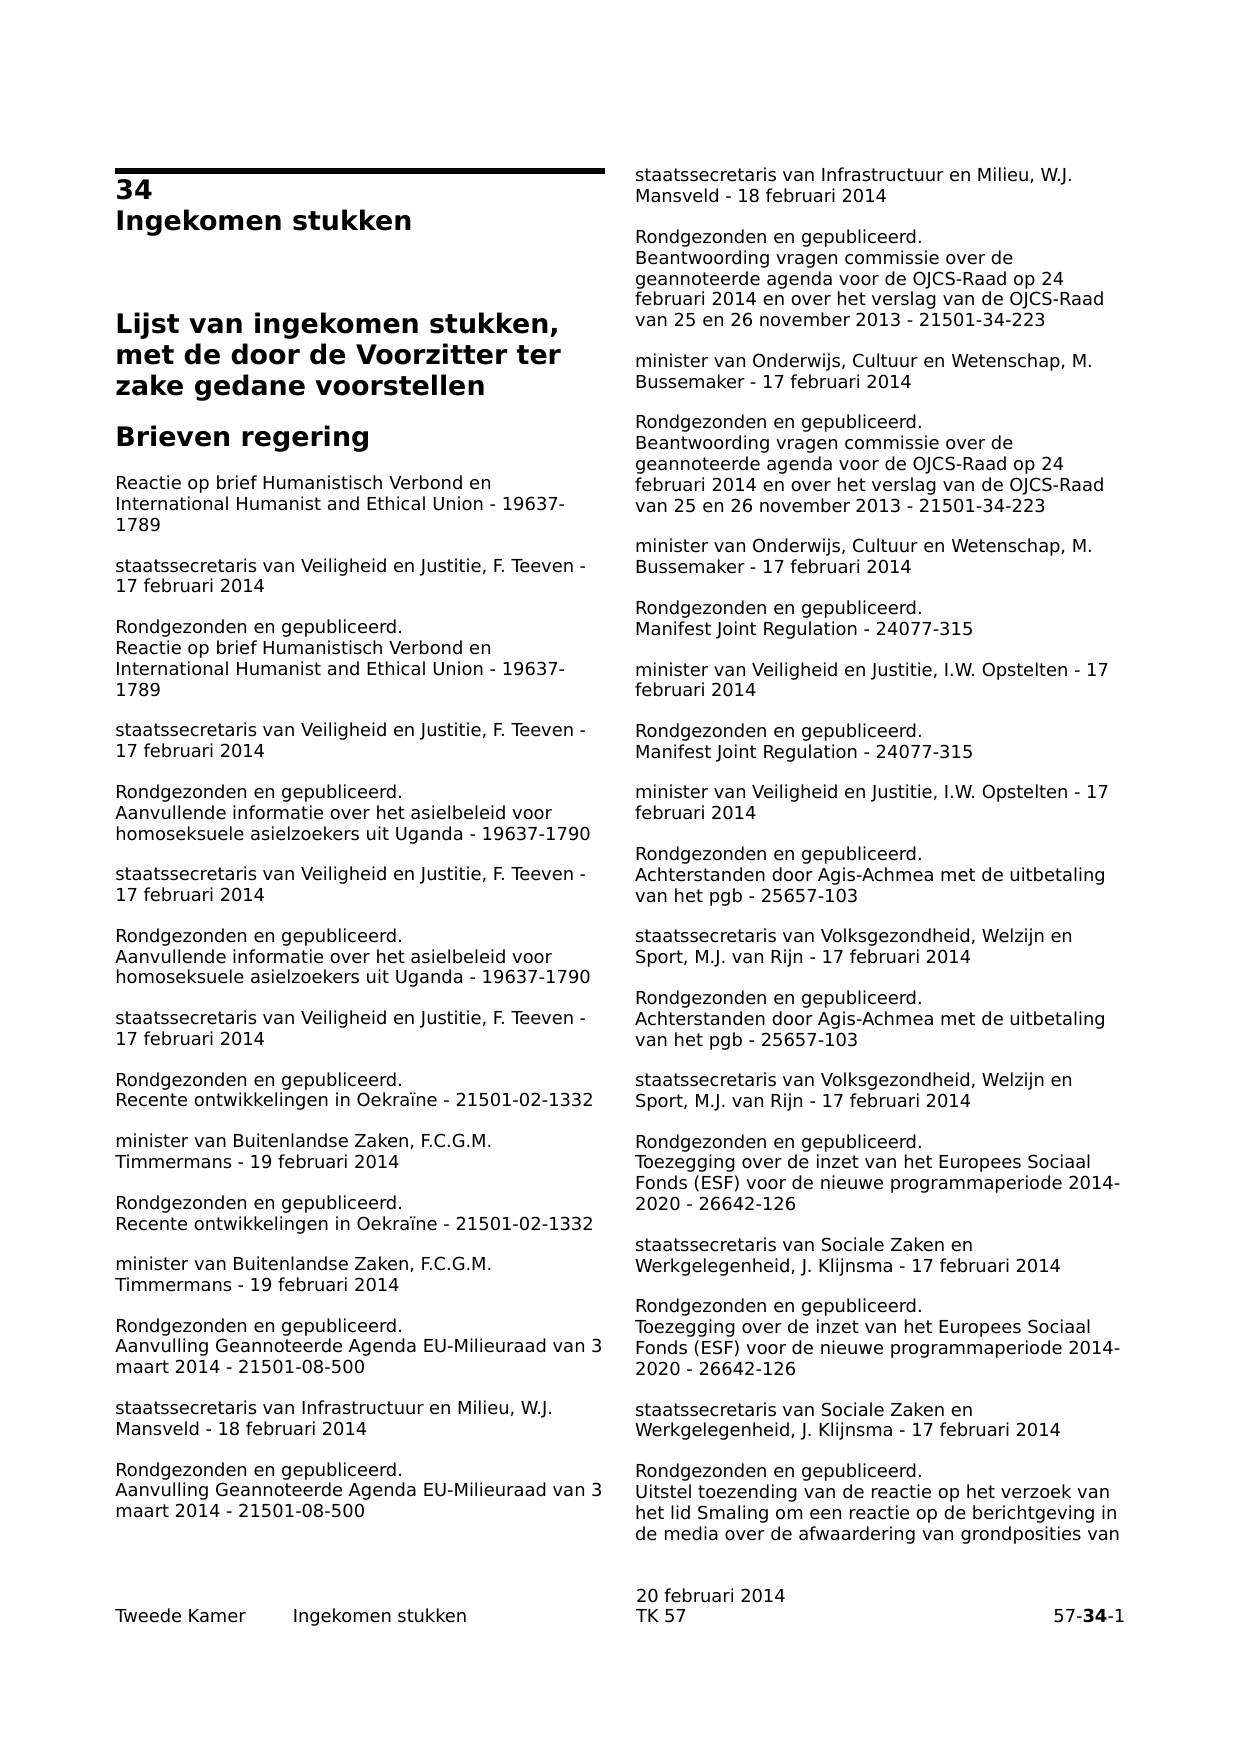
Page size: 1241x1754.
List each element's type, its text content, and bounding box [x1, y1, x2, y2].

text Rondgezonden en gepubliceerd. [115, 926, 605, 946]
text minister van Veiligheid en Justitie, I.W. Opstelten - 17 februari 2014 [635, 782, 1125, 824]
text minister van Buitenlandse Zaken, F.C.G.M. Timmermans - 19 februari 2014 [115, 1254, 605, 1296]
text staatssecretaris van Veiligheid en Justitie, F. Teeven - 17 februari 2014 [115, 720, 605, 762]
text Aanvulling Geannoteerde Agenda EU-Milieuraad van 3 maart 2014 - 21501-08-500 [115, 1336, 605, 1378]
text Rondgezonden en gepubliceerd. [115, 1316, 605, 1336]
text staatssecretaris van Volksgezondheid, Welzijn en Sport, M.J. van Rijn - 17 februari 2014 [635, 926, 1125, 968]
title 34 Ingekomen stukken [115, 174, 605, 237]
text Rondgezonden en gepubliceerd. [635, 721, 1125, 742]
text Aanvullende informatie over het asielbeleid voor homoseksuele asielzoekers uit Uganda - 19637-1790 [115, 946, 605, 988]
text minister van Veiligheid en Justitie, I.W. Opstelten - 17 februari 2014 [635, 659, 1125, 701]
title Brieven regering [115, 422, 605, 453]
text staatssecretaris van Sociale Zaken en Werkgelegenheid, J. Klijnsma - 17 februari 2014 [635, 1235, 1125, 1276]
text staatssecretaris van Infrastructuur en Milieu, W.J. Mansveld - 18 februari 2014 [635, 165, 1125, 207]
text Rondgezonden en gepubliceerd. [115, 1192, 605, 1213]
text Reactie op brief Humanistisch Verbond en International Humanist and Ethical Union - 19637-1789 [115, 638, 605, 700]
text Rondgezonden en gepubliceerd. [115, 782, 605, 802]
text Beantwoording vragen commissie over de geannoteerde agenda voor de OJCS-Raad op 24 februari 2014 en over het verslag van de OJCS-Raad van 25 en 26 november 2013 - 21501-34-223 [635, 247, 1125, 331]
text Achterstanden door Agis-Achmea met de uitbetaling van het pgb - 25657-103 [635, 1008, 1125, 1050]
text Rondgezonden en gepubliceerd. [635, 227, 1125, 247]
text minister van Buitenlandse Zaken, F.C.G.M. Timmermans - 19 februari 2014 [115, 1131, 605, 1172]
text Manifest Joint Regulation - 24077-315 [635, 618, 1125, 639]
text Rondgezonden en gepubliceerd. [115, 1459, 605, 1480]
text staatssecretaris van Volksgezondheid, Welzijn en Sport, M.J. van Rijn - 17 februari 2014 [635, 1070, 1125, 1112]
text Uitstel toezending van de reactie op het verzoek van het lid Smaling om een reactie op de berichtgeving in de media over de afwaardering van grondposities van [635, 1482, 1125, 1544]
text Rondgezonden en gepubliceerd. [635, 412, 1125, 433]
text Rondgezonden en gepubliceerd. [115, 1069, 605, 1090]
text Rondgezonden en gepubliceerd. [115, 617, 605, 638]
text Rondgezonden en gepubliceerd. [635, 1132, 1125, 1152]
text staatssecretaris van Infrastructuur en Milieu, W.J. Mansveld - 18 februari 2014 [115, 1398, 605, 1439]
text Toezegging over de inzet van het Europees Sociaal Fonds (ESF) voor de nieuwe programmaperiode 2014-2020 - 26642-126 [635, 1317, 1125, 1379]
text minister van Onderwijs, Cultuur en Wetenschap, M. Bussemaker - 17 februari 2014 [635, 536, 1125, 578]
text Rondgezonden en gepubliceerd. [635, 988, 1125, 1008]
text Manifest Joint Regulation - 24077-315 [635, 742, 1125, 762]
text Recente ontwikkelingen in Oekraïne - 21501-02-1332 [115, 1213, 605, 1234]
text staatssecretaris van Veiligheid en Justitie, F. Teeven - 17 februari 2014 [115, 556, 605, 597]
text staatssecretaris van Veiligheid en Justitie, F. Teeven - 17 februari 2014 [115, 1008, 605, 1049]
text Reactie op brief Humanistisch Verbond en International Humanist and Ethical Union - 19637-1789 [115, 473, 605, 536]
text minister van Onderwijs, Cultuur en Wetenschap, M. Bussemaker - 17 februari 2014 [635, 351, 1125, 392]
text Rondgezonden en gepubliceerd. [635, 844, 1125, 864]
text Rondgezonden en gepubliceerd. [635, 598, 1125, 618]
text Rondgezonden en gepubliceerd. [635, 1296, 1125, 1317]
text staatssecretaris van Veiligheid en Justitie, F. Teeven - 17 februari 2014 [115, 864, 605, 906]
text Recente ontwikkelingen in Oekraïne - 21501-02-1332 [115, 1090, 605, 1111]
text Aanvullende informatie over het asielbeleid voor homoseksuele asielzoekers uit Uganda - 19637-1790 [115, 802, 605, 844]
text Rondgezonden en gepubliceerd. [635, 1461, 1125, 1482]
text Achterstanden door Agis-Achmea met de uitbetaling van het pgb - 25657-103 [635, 864, 1125, 906]
text Aanvulling Geannoteerde Agenda EU-Milieuraad van 3 maart 2014 - 21501-08-500 [115, 1480, 605, 1522]
text Toezegging over de inzet van het Europees Sociaal Fonds (ESF) voor de nieuwe programmaperiode 2014-2020 - 26642-126 [635, 1152, 1125, 1215]
text Beantwoording vragen commissie over de geannoteerde agenda voor de OJCS-Raad op 24 februari 2014 en over het verslag van de OJCS-Raad van 25 en 26 november 2013 - 21501-34-223 [635, 433, 1125, 516]
title Lijst van ingekomen stukken, met de door de Voorzitter ter zake gedane voorstellen [115, 308, 605, 402]
text staatssecretaris van Sociale Zaken en Werkgelegenheid, J. Klijnsma - 17 februari 2014 [635, 1399, 1125, 1441]
